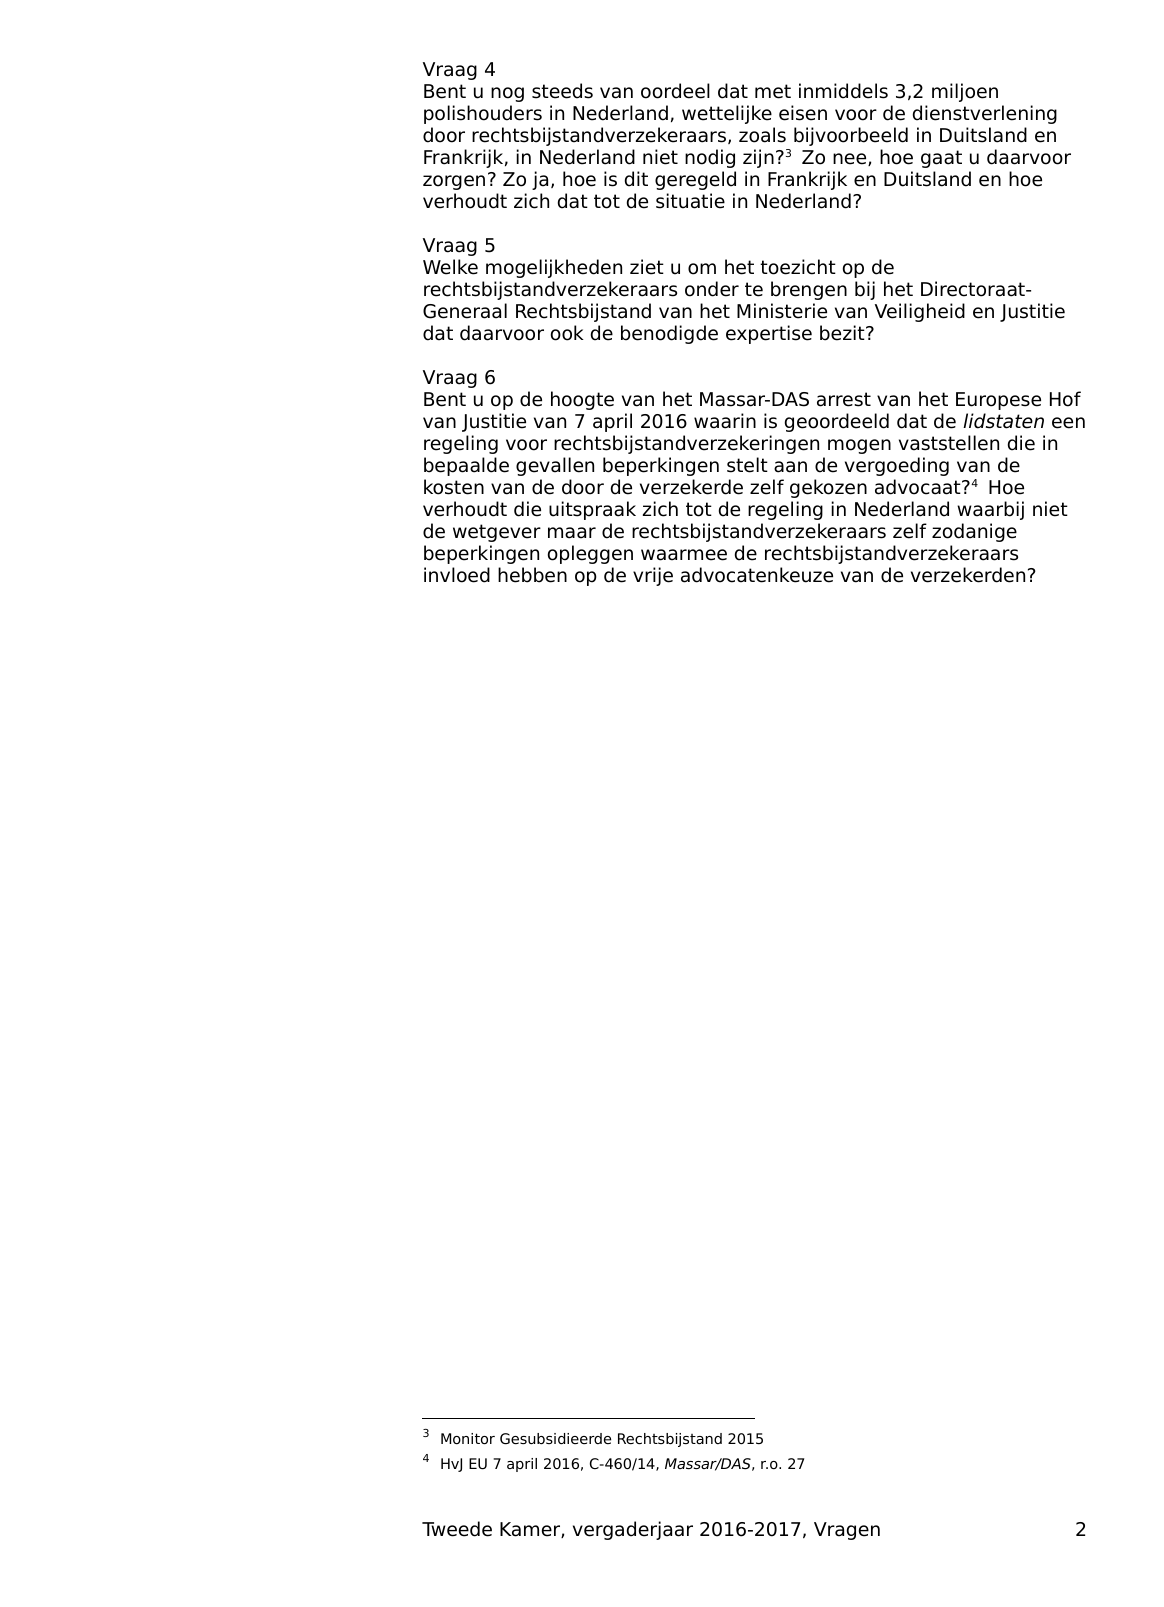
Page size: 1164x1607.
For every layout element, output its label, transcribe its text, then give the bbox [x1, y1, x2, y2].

text Monitor Gesubsidieerde Rechtsbijstand 2015 [422, 1427, 1087, 1449]
text HvJ EU 7 april 2016, C-460/14, Massar/DAS, r.o. 27 [422, 1452, 1087, 1474]
text Welke mogelijkheden ziet u om het toezicht op de rechtsbijstandverzekeraars onder te brengen bij het Directoraat-Generaal Rechtsbijstand van het Ministerie van Veiligheid en Justitie dat daarvoor ook de benodigde expertise bezit? [422, 257, 1087, 345]
text Bent u nog steeds van oordeel dat met inmiddels 3,2 miljoen polishouders in Nederland, wettelijke eisen voor de dienstverlening door rechtsbijstandverzekeraars, zoals bijvoorbeeld in Duitsland en Frankrijk, in Nederland niet nodig zijn? Zo nee, hoe gaat u daarvoor zorgen? Zo ja, hoe is dit geregeld in Frankrijk en Duitsland en hoe verhoudt zich dat tot de situatie in Nederland? [422, 81, 1087, 213]
text Vraag 6 [422, 367, 1087, 389]
text Vraag 4 [422, 59, 1087, 81]
text Bent u op de hoogte van het Massar-DAS arrest van het Europese Hof van Justitie van 7 april 2016 waarin is geoordeeld dat de lidstaten een regeling voor rechtsbijstandverzekeringen mogen vaststellen die in bepaalde gevallen beperkingen stelt aan de vergoeding van de kosten van de door de verzekerde zelf gekozen advocaat? Hoe verhoudt die uitspraak zich tot de regeling in Nederland waarbij niet de wetgever maar de rechtsbijstandverzekeraars zelf zodanige beperkingen opleggen waarmee de rechtsbijstandverzekeraars invloed hebben op de vrije advocatenkeuze van de verzekerden? [422, 389, 1087, 587]
text Vraag 5 [422, 235, 1087, 257]
